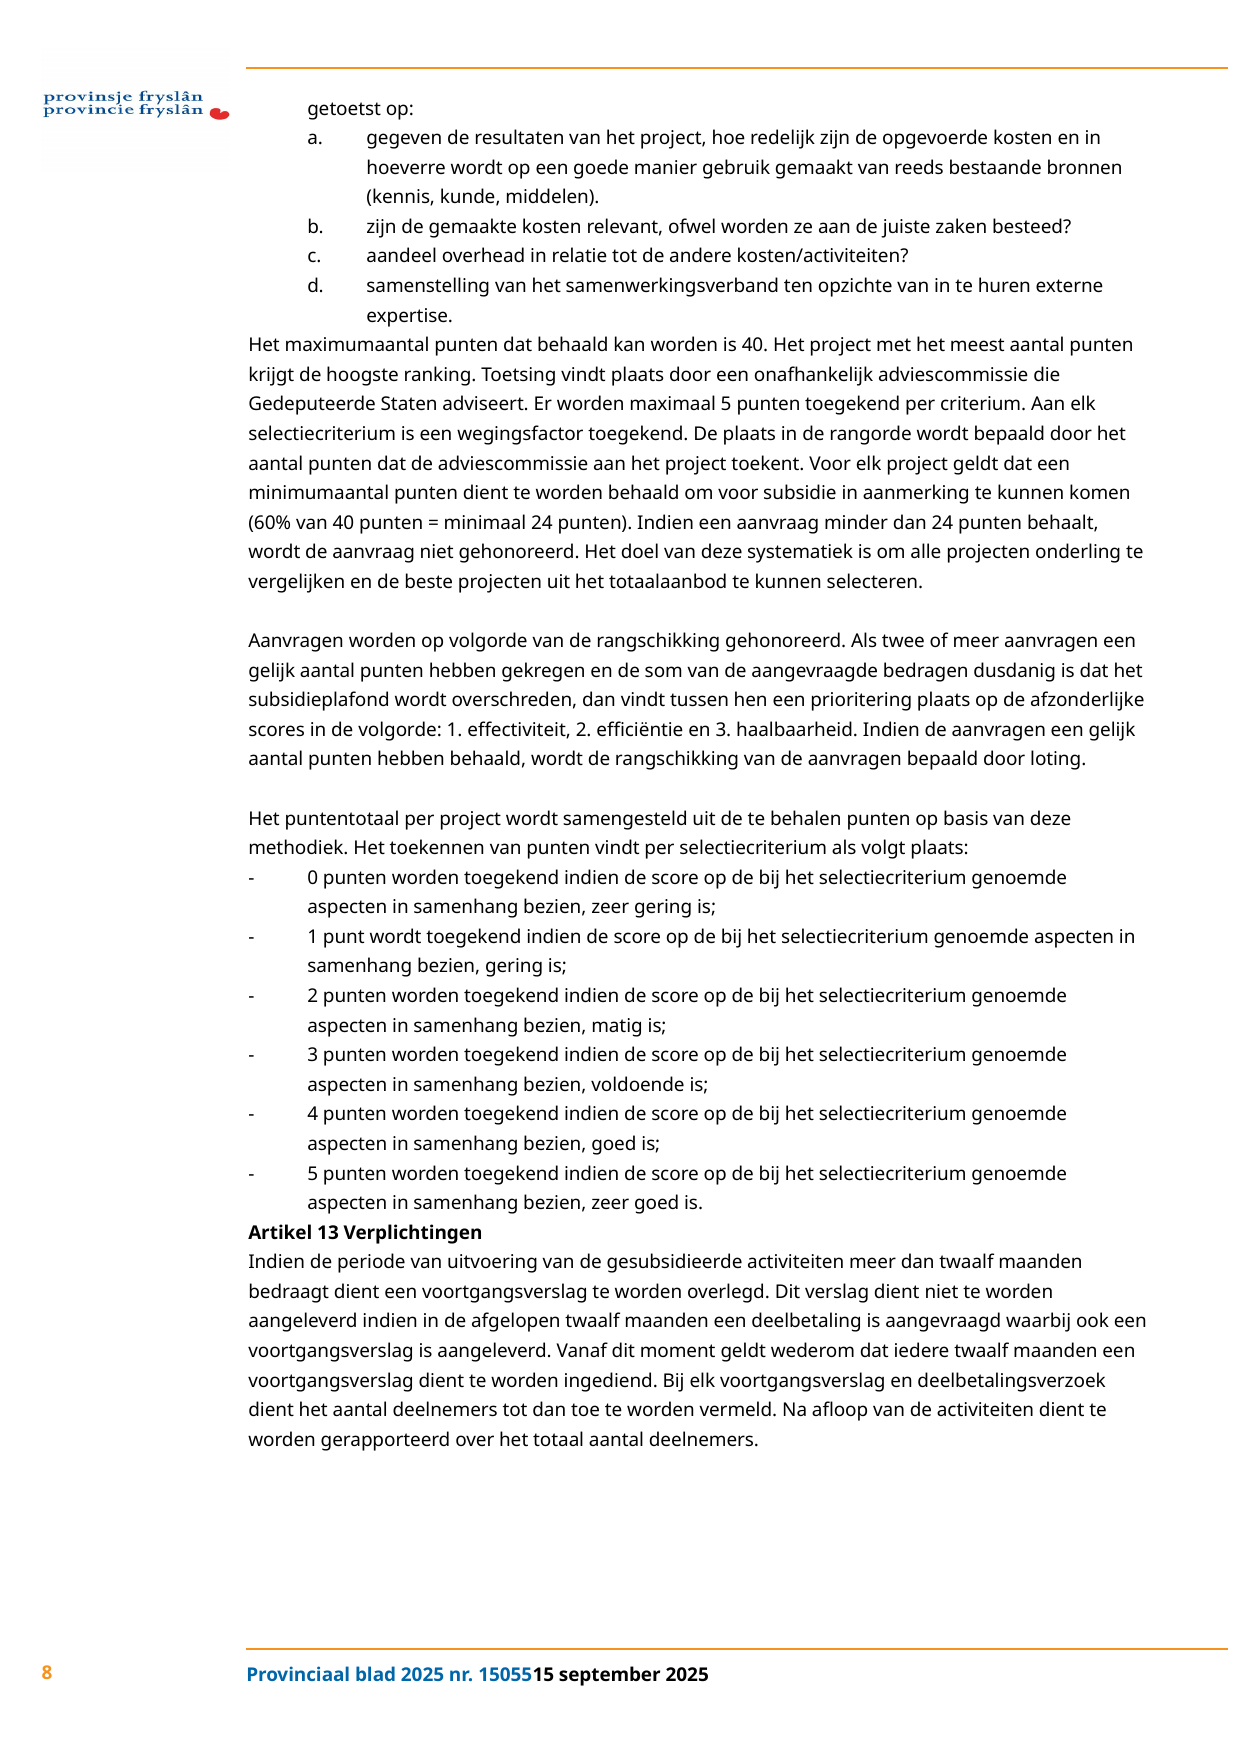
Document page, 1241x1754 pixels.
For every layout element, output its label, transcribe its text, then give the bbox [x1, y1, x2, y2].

list getoetst op: [248, 95, 1152, 121]
list zijn de gemaakte kosten relevant, ofwel worden ze aan de juiste zaken besteed? [307, 213, 1152, 239]
list 1 punt wordt toegekend indien de score op de bij het selectiecriterium genoemde aspecten in samenhang bezien, gering is; [248, 923, 1152, 978]
list 2 punten worden toegekend indien de score op de bij het selectiecriterium genoemde aspecten in samenhang bezien, matig is; [248, 982, 1152, 1038]
picture [41, 47, 231, 172]
text Aanvragen worden op volgorde van de rangschikking gehonoreerd. Als twee of meer aanvragen een gelijk aantal punten hebben gekregen en de som van de aangevraagde bedragen dusdanig is dat het subsidieplafond wordt overschreden, dan vindt tussen hen een prioritering plaats op de afzonderlijke scores in de volgorde: 1. effectiviteit, 2. efficiëntie en 3. haalbaarheid. Indien de aanvragen een gelijk aantal punten hebben behaald, wordt de rangschikking van de aanvragen bepaald door loting. [248, 627, 1152, 771]
text Artikel 13 Verplichtingen [248, 1219, 1152, 1245]
text Het puntentotaal per project wordt samengesteld uit de te behalen punten op basis van deze methodiek. Het toekennen van punten vindt per selectiecriterium als volgt plaats: [248, 805, 1152, 860]
text Indien de periode van uitvoering van de gesubsidieerde activiteiten meer dan twaalf maanden bedraagt dient een voortgangsverslag te worden overlegd. Dit verslag dient niet te worden aangeleverd indien in de afgelopen twaalf maanden een deelbetaling is aangevraagd waarbij ook een voortgangsverslag is aangeleverd. Vanaf dit moment geldt wederom dat iedere twaalf maanden een voortgangsverslag dient te worden ingediend. Bij elk voortgangsverslag en deelbetalingsverzoek dient het aantal deelnemers tot dan toe te worden vermeld. Na afloop van de activiteiten dient te worden gerapporteerd over het totaal aantal deelnemers. [248, 1248, 1152, 1452]
list samenstelling van het samenwerkingsverband ten opzichte van in te huren externe expertise. [307, 272, 1152, 328]
text Het maximumaantal punten dat behaald kan worden is 40. Het project met het meest aantal punten krijgt de hoogste ranking. Toetsing vindt plaats door een onafhankelijk adviescommissie die Gedeputeerde Staten adviseert. Er worden maximaal 5 punten toegekend per criterium. Aan elk selectiecriterium is een wegingsfactor toegekend. De plaats in de rangorde wordt bepaald door het aantal punten dat de adviescommissie aan het project toekent. Voor elk project geldt dat een minimumaantal punten dient te worden behaald om voor subsidie in aanmerking te kunnen komen (60% van 40 punten = minimaal 24 punten). Indien een aanvraag minder dan 24 punten behaalt, wordt de aanvraag niet gehonoreerd. Het doel van deze systematiek is om alle projecten onderling te vergelijken en de beste projecten uit het totaalaanbod te kunnen selecteren. [248, 331, 1152, 594]
list 0 punten worden toegekend indien de score op de bij het selectiecriterium genoemde aspecten in samenhang bezien, zeer gering is; [248, 864, 1152, 919]
list 4 punten worden toegekend indien de score op de bij het selectiecriterium genoemde aspecten in samenhang bezien, goed is; [248, 1101, 1152, 1156]
list gegeven de resultaten van het project, hoe redelijk zijn de opgevoerde kosten en in hoeverre wordt op een goede manier gebruik gemaakt van reeds bestaande bronnen (kennis, kunde, middelen). [307, 124, 1152, 209]
list 5 punten worden toegekend indien de score op de bij het selectiecriterium genoemde aspecten in samenhang bezien, zeer goed is. [248, 1160, 1152, 1215]
list 3 punten worden toegekend indien de score op de bij het selectiecriterium genoemde aspecten in samenhang bezien, voldoende is; [248, 1041, 1152, 1097]
list aandeel overhead in relatie tot de andere kosten/activiteiten? [307, 243, 1152, 268]
